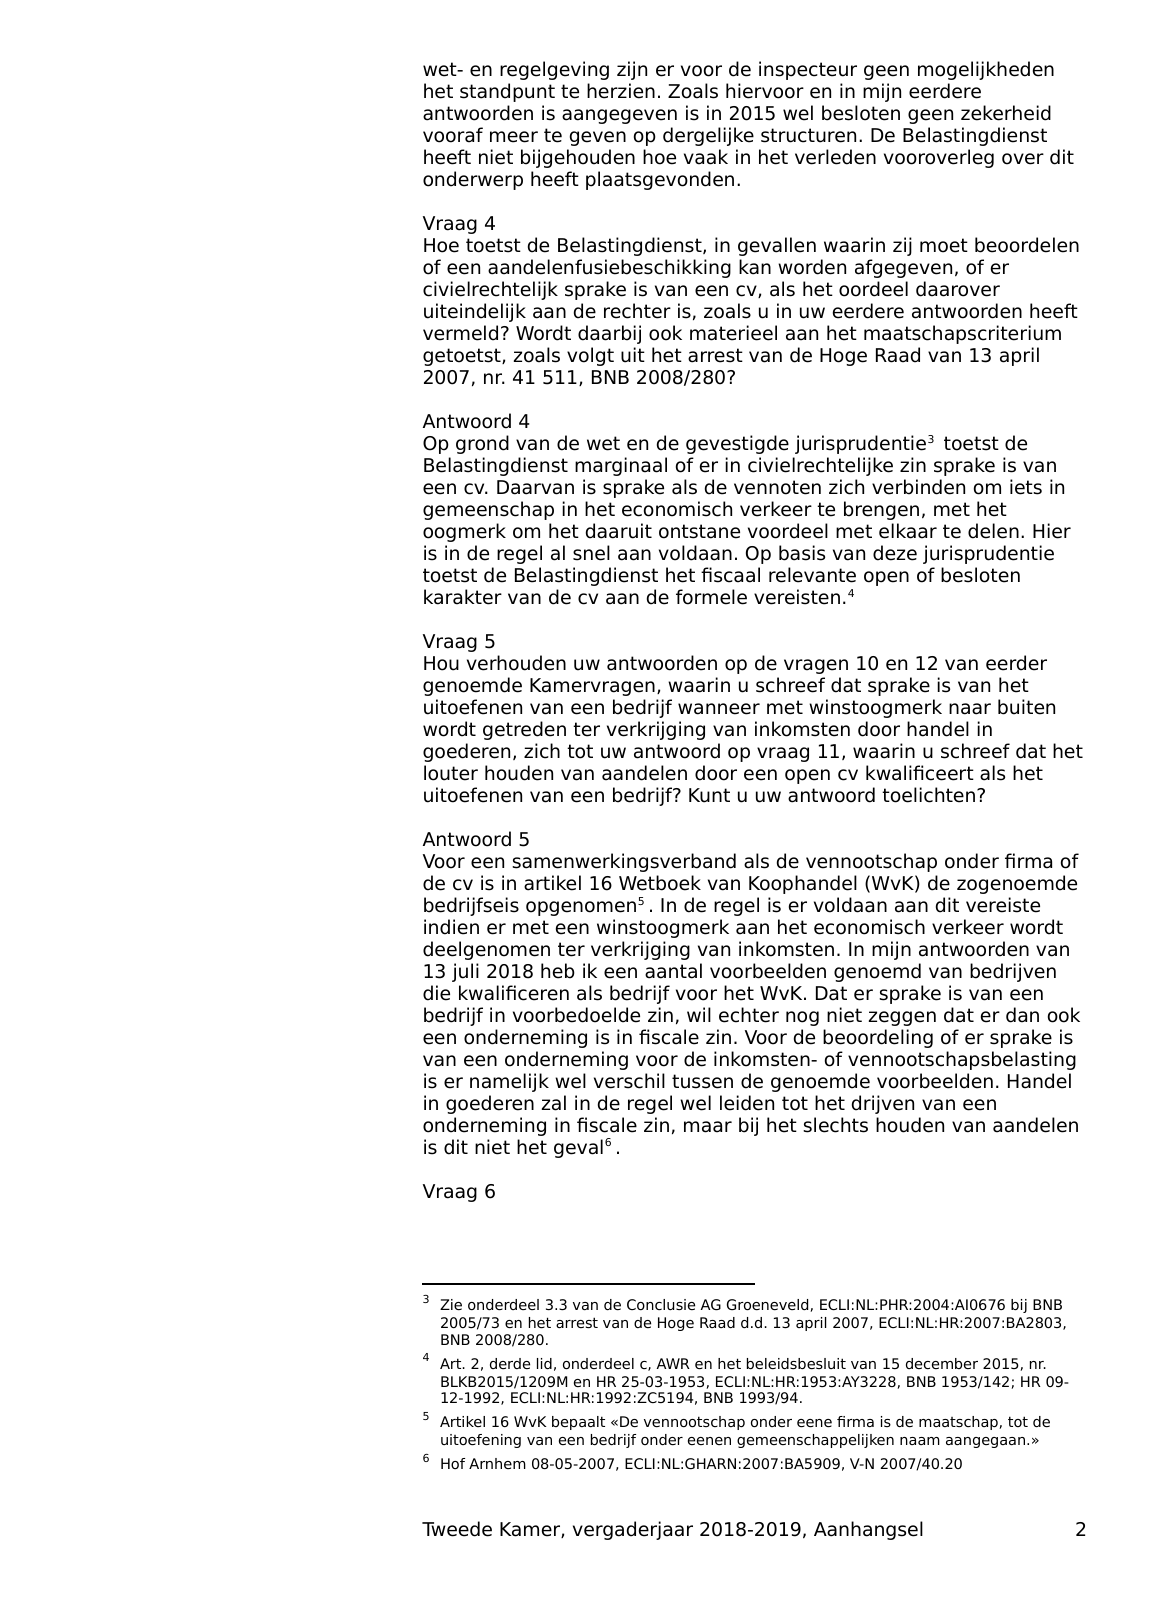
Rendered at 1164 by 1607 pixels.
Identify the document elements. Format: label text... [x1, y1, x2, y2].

text Hof Arnhem 08-05-2007, ECLI:NL:GHARN:2007:BA5909, V-N 2007/40.20 [422, 1452, 1087, 1474]
text Voor een samenwerkingsverband als de vennootschap onder firma of de cv is in artikel 16 Wetboek van Koophandel (WvK) de zogenoemde bedrijfseis opgenomen. In de regel is er voldaan aan dit vereiste indien er met een winstoogmerk aan het economisch verkeer wordt deelgenomen ter verkrijging van inkomsten. In mijn antwoorden van 13 juli 2018 heb ik een aantal voorbeelden genoemd van bedrijven die kwalificeren als bedrijf voor het WvK. Dat er sprake is van een bedrijf in voorbedoelde zin, wil echter nog niet zeggen dat er dan ook een onderneming is in fiscale zin. Voor de beoordeling of er sprake is van een onderneming voor de inkomsten- of vennootschapsbelasting is er namelijk wel verschil tussen de genoemde voorbeelden. Handel in goederen zal in de regel wel leiden tot het drijven van een onderneming in fiscale zin, maar bij het slechts houden van aandelen is dit niet het geval. [422, 851, 1087, 1159]
text Op grond van de wet en de gevestigde jurisprudentie toetst de Belastingdienst marginaal of er in civielrechtelijke zin sprake is van een cv. Daarvan is sprake als de vennoten zich verbinden om iets in gemeenschap in het economisch verkeer te brengen, met het oogmerk om het daaruit ontstane voordeel met elkaar te delen. Hier is in de regel al snel aan voldaan. Op basis van deze jurisprudentie toetst de Belastingdienst het fiscaal relevante open of besloten karakter van de cv aan de formele vereisten. [422, 433, 1087, 609]
text Artikel 16 WvK bepaalt «De vennootschap onder eene firma is de maatschap, tot de uitoefening van een bedrijf onder eenen gemeenschappelijken naam aangegaan.» [422, 1410, 1087, 1449]
text Hou verhouden uw antwoorden op de vragen 10 en 12 van eerder genoemde Kamervragen, waarin u schreef dat sprake is van het uitoefenen van een bedrijf wanneer met winstoogmerk naar buiten wordt getreden ter verkrijging van inkomsten door handel in goederen, zich tot uw antwoord op vraag 11, waarin u schreef dat het louter houden van aandelen door een open cv kwalificeert als het uitoefenen van een bedrijf? Kunt u uw antwoord toelichten? [422, 653, 1087, 807]
text Art. 2, derde lid, onderdeel c, AWR en het beleidsbesluit van 15 december 2015, nr. BLKB2015/1209M en HR 25-03-1953, ECLI:NL:HR:1953:AY3228, BNB 1953/142; HR 09-12-1992, ECLI:NL:HR:1992:ZC5194, BNB 1993/94. [422, 1352, 1087, 1407]
text Vraag 4 [422, 213, 1087, 235]
text Vraag 6 [422, 1181, 1087, 1203]
text Antwoord 4 [422, 411, 1087, 433]
text Antwoord 5 [422, 829, 1087, 851]
text Zie onderdeel 3.3 van de Conclusie AG Groeneveld, ECLI:NL:PHR:2004:AI0676 bij BNB 2005/73 en het arrest van de Hoge Raad d.d. 13 april 2007, ECLI:NL:HR:2007:BA2803, BNB 2008/280. [422, 1293, 1087, 1349]
text Hoe toetst de Belastingdienst, in gevallen waarin zij moet beoordelen of een aandelenfusiebeschikking kan worden afgegeven, of er civielrechtelijk sprake is van een cv, als het oordeel daarover uiteindelijk aan de rechter is, zoals u in uw eerdere antwoorden heeft vermeld? Wordt daarbij ook materieel aan het maatschapscriterium getoetst, zoals volgt uit het arrest van de Hoge Raad van 13 april 2007, nr. 41 511, BNB 2008/280? [422, 235, 1087, 389]
text wet- en regelgeving zijn er voor de inspecteur geen mogelijkheden het standpunt te herzien. Zoals hiervoor en in mijn eerdere antwoorden is aangegeven is in 2015 wel besloten geen zekerheid vooraf meer te geven op dergelijke structuren. De Belastingdienst heeft niet bijgehouden hoe vaak in het verleden vooroverleg over dit onderwerp heeft plaatsgevonden. [422, 59, 1087, 191]
text Vraag 5 [422, 631, 1087, 653]
